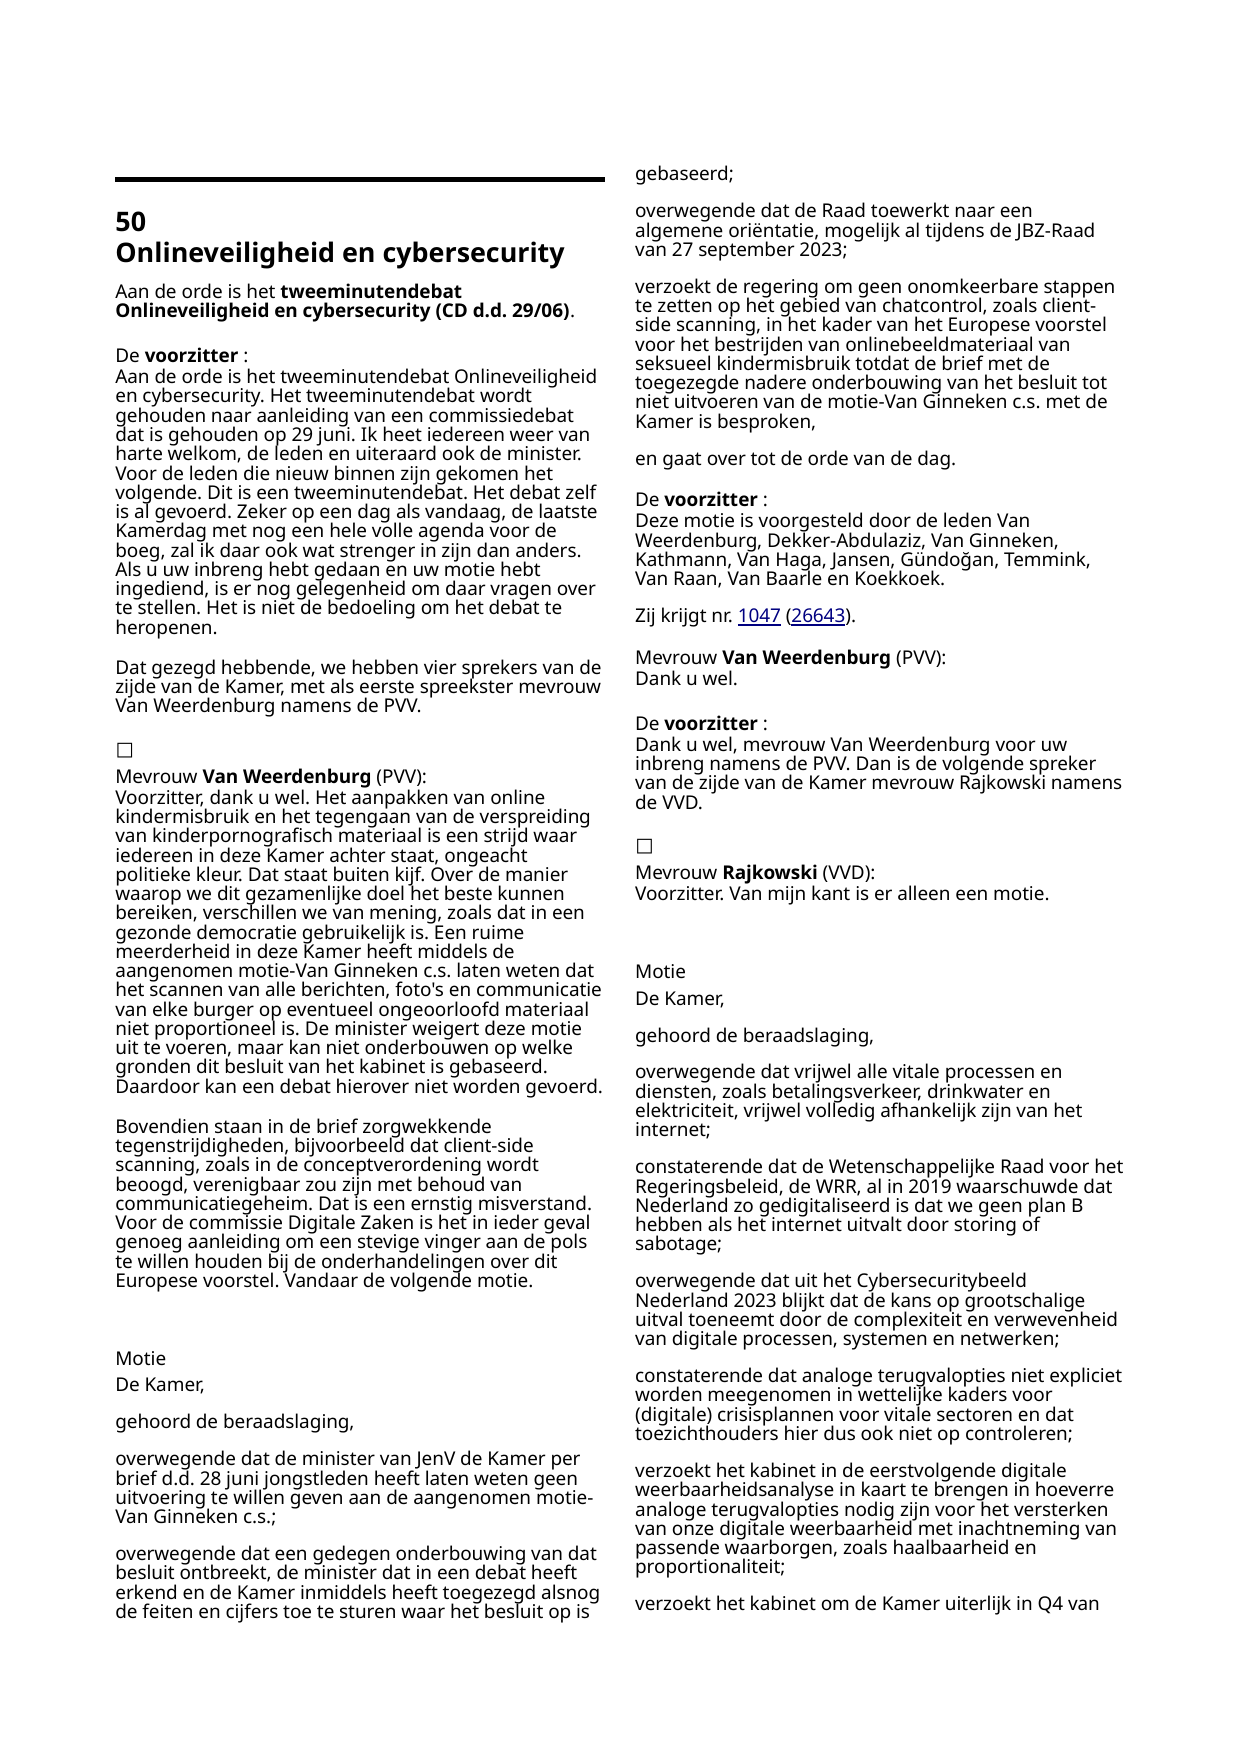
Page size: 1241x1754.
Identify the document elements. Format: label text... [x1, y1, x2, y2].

text ⬜ [115, 737, 605, 763]
text constaterende dat de Wetenschappelijke Raad voor het Regeringsbeleid, de WRR, al in 2019 waarschuwde dat Nederland zo gedigitaliseerd is dat we geen plan B hebben als het internet uitvalt door storing of sabotage; [635, 1158, 1125, 1255]
text overwegende dat de minister van JenV de Kamer per brief d.d. 28 juni jongstleden heeft laten weten geen uitvoering te willen geven aan de aangenomen motie-Van Ginneken c.s.; [115, 1450, 605, 1527]
text Bovendien staan in de brief zorgwekkende tegenstrijdigheden, bijvoorbeeld dat client-side scanning, zoals in de conceptverordening wordt beoogd, verenigbaar zou zijn met behoud van communicatiegeheim. Dat is een ernstig misverstand. Voor de commissie Digitale Zaken is het in ieder geval genoeg aanleiding om een stevige vinger aan de pols te willen houden bij de onderhandelingen over dit Europese voorstel. Vandaar de volgende motie. [115, 1118, 605, 1291]
text Motie [115, 1345, 605, 1370]
text overwegende dat vrijwel alle vitale processen en diensten, zoals betalingsverkeer, drinkwater en elektriciteit, vrijwel volledig afhankelijk zijn van het internet; [635, 1063, 1125, 1141]
text Dank u wel, mevrouw Van Weerdenburg voor uw inbreng namens de PVV. Dan is de volgende spreker van de zijde van de Kamer mevrouw Rajkowski namens de VVD. [635, 736, 1125, 813]
text Aan de orde is het tweeminutendebat Onlineveiligheid en cybersecurity. Het tweeminutendebat wordt gehouden naar aanleiding van een commissiedebat dat is gehouden op 29 juni. Ik heet iedereen weer van harte welkom, de leden en uiteraard ook de minister. Voor de leden die nieuw binnen zijn gekomen het volgende. Dit is een tweeminutendebat. Het debat zelf is al gevoerd. Zeker op een dag als vandaag, de laatste Kamerdag met nog een hele volle agenda voor de boeg, zal ik daar ook wat strenger in zijn dan anders. Als u uw inbreng hebt gedaan en uw motie hebt ingediend, is er nog gelegenheid om daar vragen over te stellen. Het is niet de bedoeling om het debat te heropenen. [115, 368, 605, 638]
text constaterende dat analoge terugvalopties niet expliciet worden meegenomen in wettelijke kaders voor (digitale) crisisplannen voor vitale sectoren en dat toezichthouders hier dus ook niet op controleren; [635, 1367, 1125, 1444]
text De voorzitter : [635, 710, 1125, 736]
text Mevrouw Van Weerdenburg (PVV): [635, 644, 1125, 670]
text verzoekt het kabinet in de eerstvolgende digitale weerbaarheidsanalyse in kaart te brengen in hoeverre analoge terugvalopties nodig zijn voor het versterken van onze digitale weerbaarheid met inachtneming van passende waarborgen, zoals haalbaarheid en proportionaliteit; [635, 1462, 1125, 1578]
text Dat gezegd hebbende, we hebben vier sprekers van de zijde van de Kamer, met als eerste spreekster mevrouw Van Weerdenburg namens de PVV. [115, 659, 605, 716]
text gebaseerd; [635, 165, 1125, 184]
text gehoord de beraadslaging, [115, 1413, 605, 1433]
text Voorzitter, dank u wel. Het aanpakken van online kindermisbruik en het tegengaan van de verspreiding van kinderpornografisch materiaal is een strijd waar iedereen in deze Kamer achter staat, ongeacht politieke kleur. Dat staat buiten kijf. Over de manier waarop we dit gezamenlijke doel het beste kunnen bereiken, verschillen we van mening, zoals dat in een gezonde democratie gebruikelijk is. Een ruime meerderheid in deze Kamer heeft middels de aangenomen motie-Van Ginneken c.s. laten weten dat het scannen van alle berichten, foto's en communicatie van elke burger op eventueel ongeoorloofd materiaal niet proportioneel is. De minister weigert deze motie uit te voeren, maar kan niet onderbouwen op welke gronden dit besluit van het kabinet is gebaseerd. Daardoor kan een debat hierover niet worden gevoerd. [115, 789, 605, 1097]
text Motie [635, 958, 1125, 984]
text verzoekt de regering om geen onomkeerbare stappen te zetten op het gebied van chatcontrol, zoals client-side scanning, in het kader van het Europese voorstel voor het bestrijden van onlinebeeldmateriaal van seksueel kindermisbruik totdat de brief met de toegezegde nadere onderbouwing van het besluit tot niet uitvoeren van de motie-Van Ginneken c.s. met de Kamer is besproken, [635, 278, 1125, 432]
text verzoekt het kabinet om de Kamer uiterlijk in Q4 van [635, 1595, 1125, 1614]
text Onlineveiligheid en cybersecurity [115, 239, 605, 283]
text ⬜ [635, 834, 1125, 859]
text Deze motie is voorgesteld door de leden Van Weerdenburg, Dekker-Abdulaziz, Van Ginneken, Kathmann, Van Haga, Jansen, Gündoğan, Temmink, Van Raan, Van Baarle en Koekkoek. [635, 512, 1125, 589]
text De voorzitter : [635, 487, 1125, 512]
text 50 [115, 203, 605, 239]
text Dank u wel. [635, 670, 1125, 689]
text De Kamer, [635, 989, 1125, 1009]
text Zij krijgt nr. 1047 (26643). [635, 607, 1125, 626]
text overwegende dat een gedegen onderbouwing van dat besluit ontbreekt, de minister dat in een debat heeft erkend en de Kamer inmiddels heeft toegezegd alsnog de feiten en cijfers toe te sturen waar het besluit op is [115, 1545, 605, 1622]
text overwegende dat de Raad toewerkt naar een algemene oriëntatie, mogelijk al tijdens de JBZ-Raad van 27 september 2023; [635, 202, 1125, 260]
text gehoord de beraadslaging, [635, 1027, 1125, 1046]
text Mevrouw Van Weerdenburg (PVV): [115, 763, 605, 789]
text overwegende dat uit het Cybersecuritybeeld Nederland 2023 blijkt dat de kans op grootschalige uitval toeneemt door de complexiteit en verwevenheid van digitale processen, systemen en netwerken; [635, 1272, 1125, 1349]
text De Kamer, [115, 1376, 605, 1396]
text Voorzitter. Van mijn kant is er alleen een motie. [635, 885, 1125, 904]
text Mevrouw Rajkowski (VVD): [635, 859, 1125, 885]
text en gaat over tot de orde van de dag. [635, 450, 1125, 469]
text De voorzitter : [115, 342, 605, 368]
text Aan de orde is het tweeminutendebat Onlineveiligheid en cybersecurity (CD d.d. 29/06). [115, 283, 605, 322]
